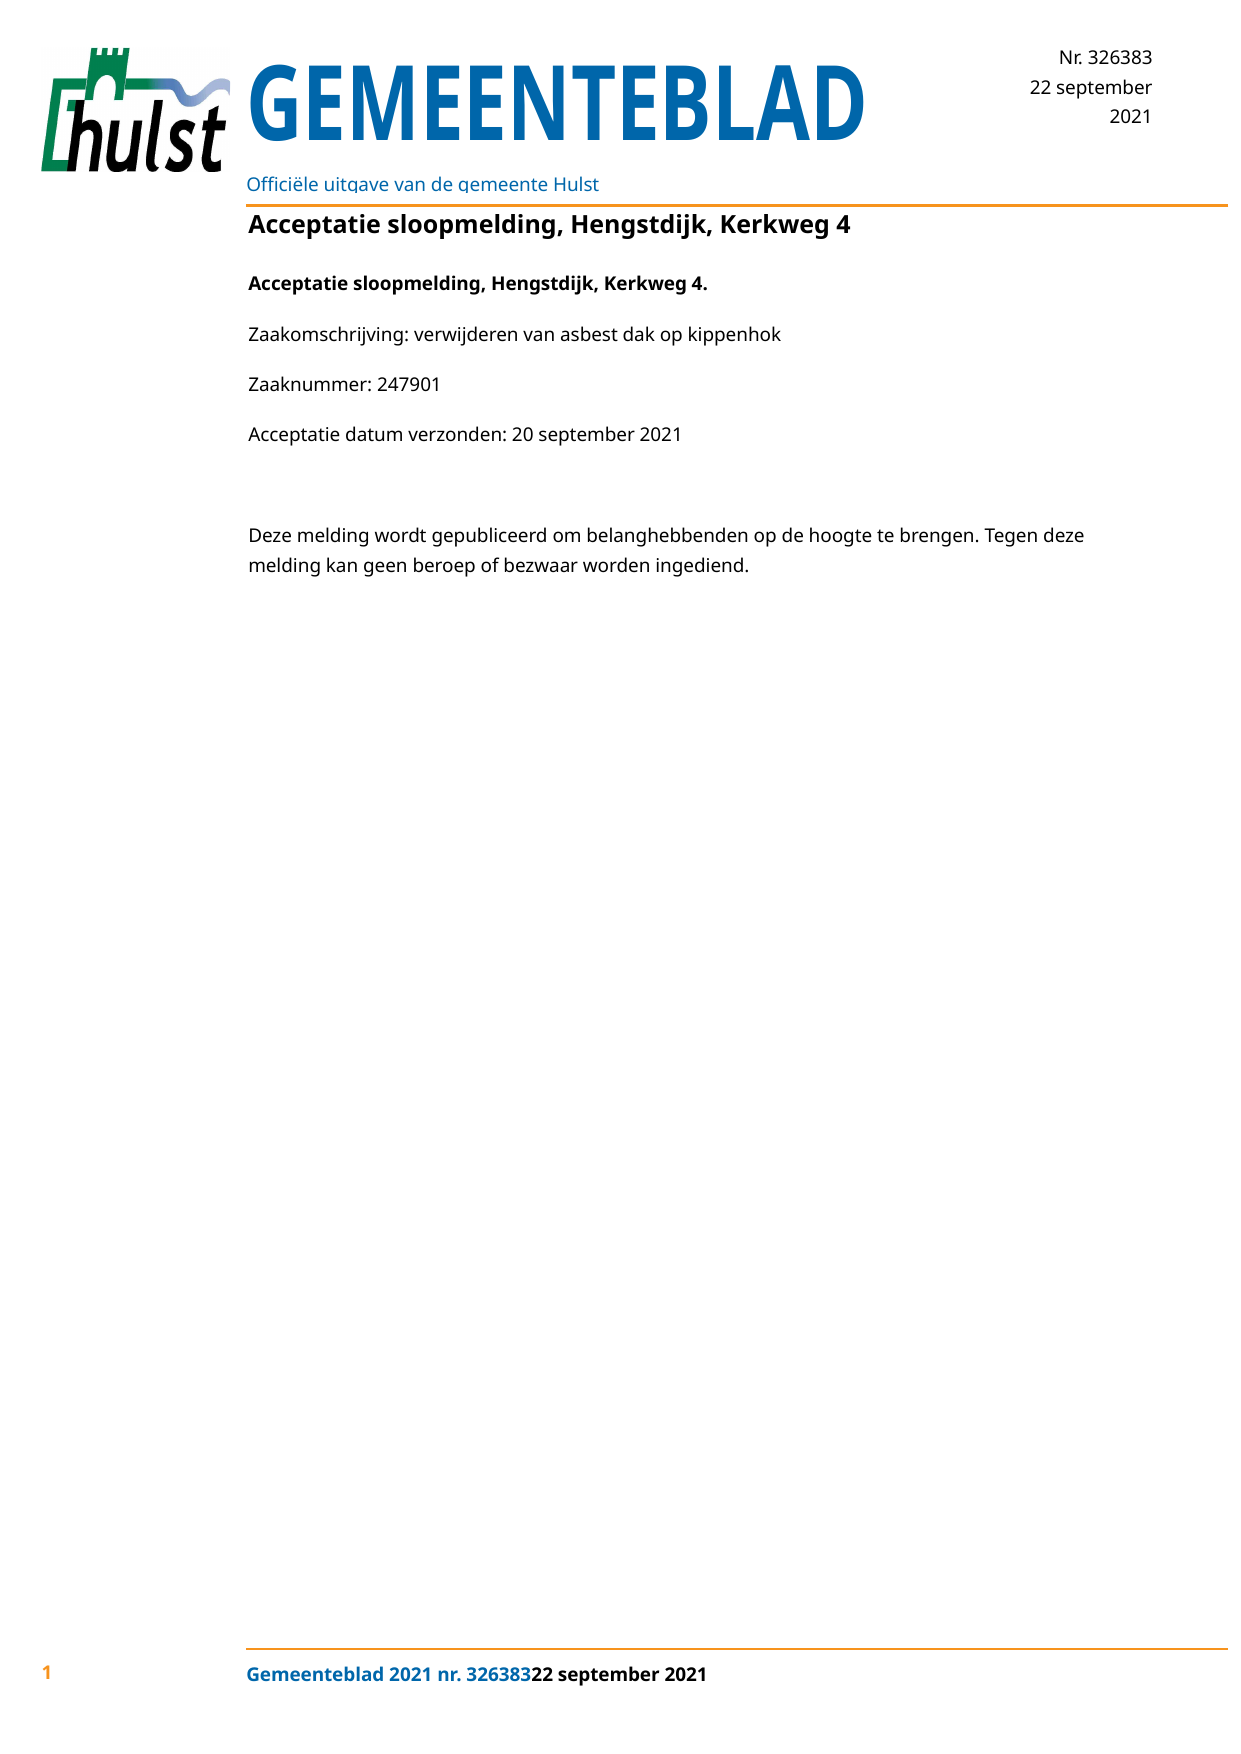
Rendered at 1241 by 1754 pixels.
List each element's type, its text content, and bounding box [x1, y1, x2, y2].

picture [41, 47, 231, 172]
text Deze melding wordt gepubliceerd om belanghebbenden op de hoogte te brengen. Tegen deze melding kan geen beroep of bezwaar worden ingediend. [248, 522, 1152, 578]
text Acceptatie sloopmelding, Hengstdijk, Kerkweg 4. [248, 270, 1152, 296]
text Acceptatie sloopmelding, Hengstdijk, Kerkweg 4 [248, 207, 1152, 241]
text Zaakomschrijving: verwijderen van asbest dak op kippenhok [248, 321, 1152, 346]
text Acceptatie datum verzonden: 20 september 2021 [248, 422, 1152, 447]
text Zaaknummer: 247901 [248, 371, 1152, 397]
